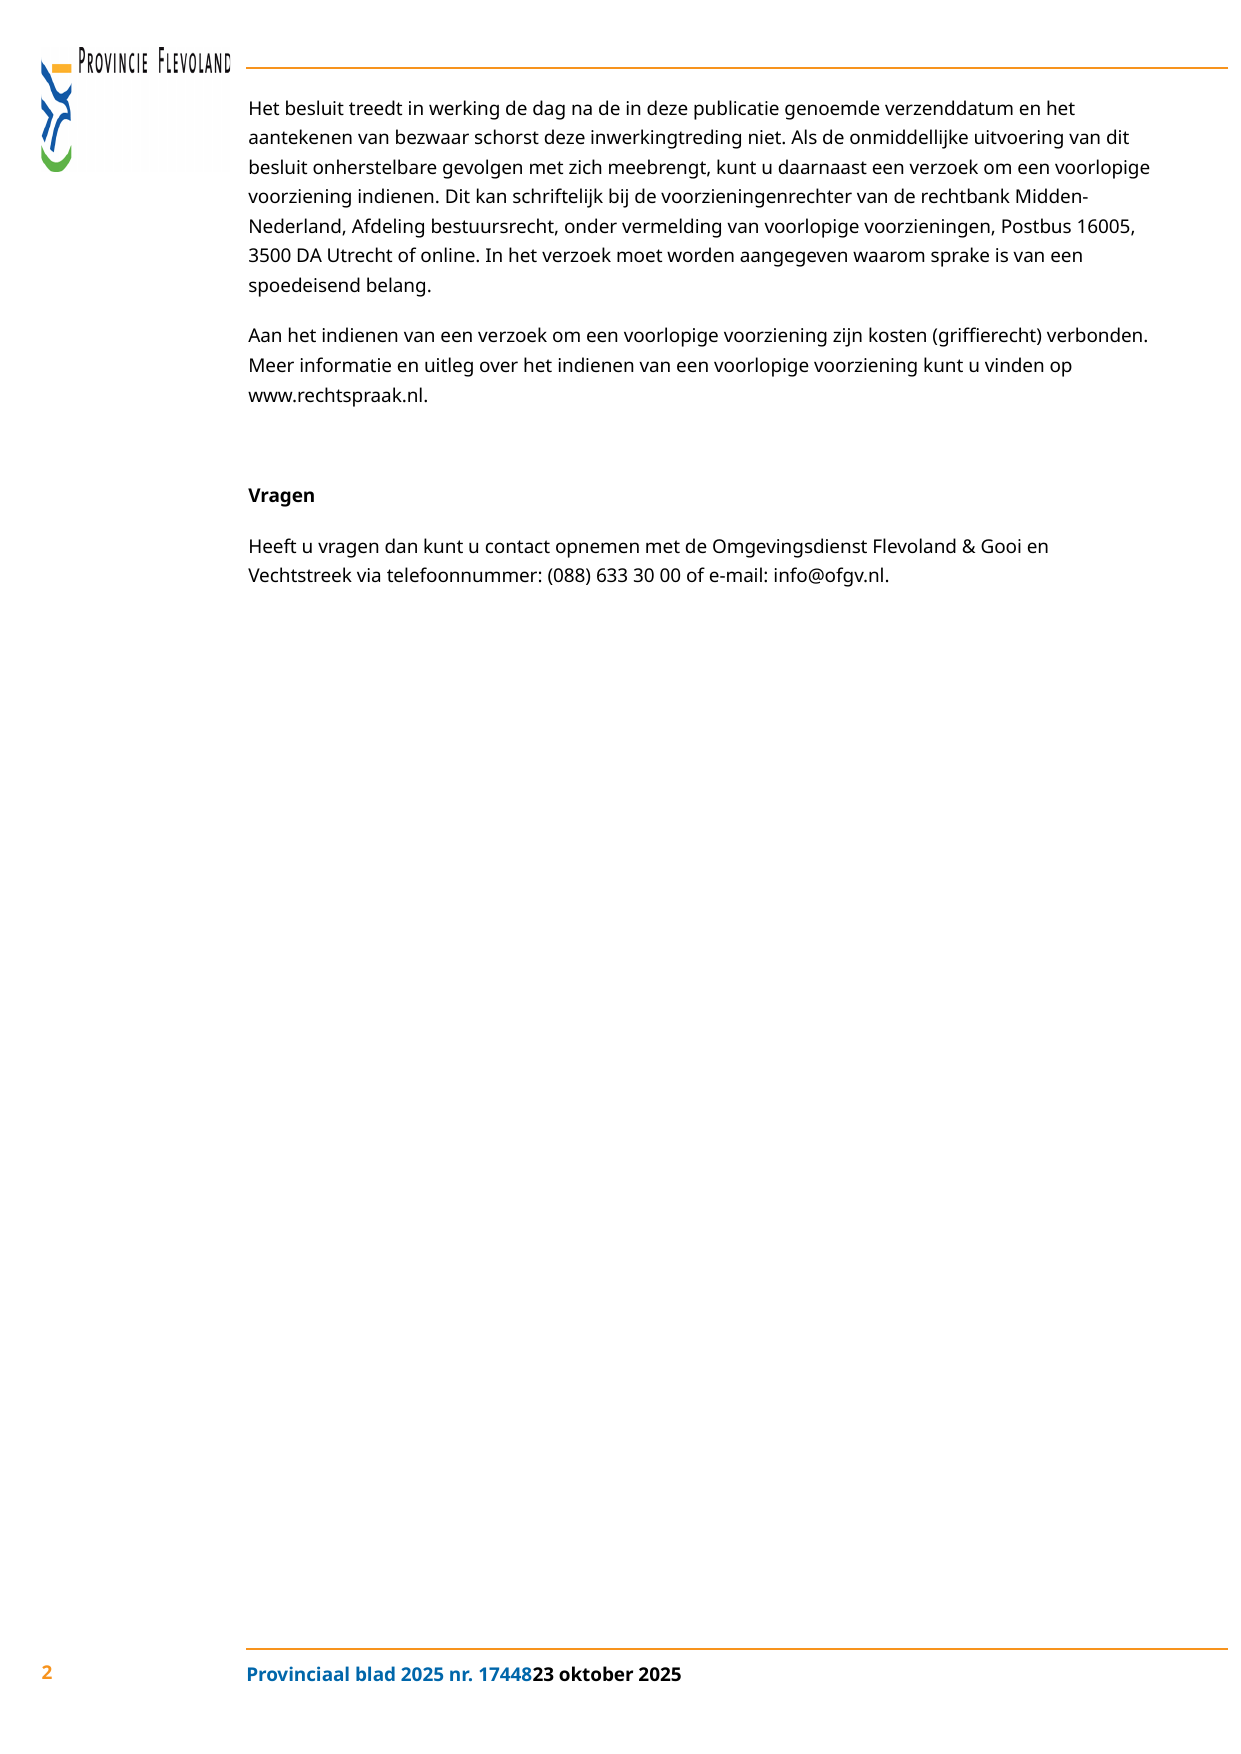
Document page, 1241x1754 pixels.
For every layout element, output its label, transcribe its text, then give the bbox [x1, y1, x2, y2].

text Aan het indienen van een verzoek om een voorlopige voorziening zijn kosten (griffierecht) verbonden. Meer informatie en uitleg over het indienen van een voorlopige voorziening kunt u vinden op www.rechtspraak.nl. [248, 323, 1152, 408]
picture [41, 47, 231, 172]
text Het besluit treedt in werking de dag na de in deze publicatie genoemde verzenddatum en het aantekenen van bezwaar schorst deze inwerkingtreding niet. Als de onmiddellijke uitvoering van dit besluit onherstelbare gevolgen met zich meebrengt, kunt u daarnaast een verzoek om een voorlopige voorziening indienen. Dit kan schriftelijk bij de voorzieningenrechter van de rechtbank Midden-Nederland, Afdeling bestuursrecht, onder vermelding van voorlopige voorzieningen, Postbus 16005, 3500 DA Utrecht of online. In het verzoek moet worden aangegeven waarom sprake is van een spoedeisend belang. [248, 95, 1152, 298]
text Heeft u vragen dan kunt u contact opnemen met de Omgevingsdienst Flevoland & Gooi en Vechtstreek via telefoonnummer: (088) 633 30 00 of e-mail: info@ofgv.nl. [248, 533, 1152, 588]
text Vragen [248, 483, 1152, 508]
